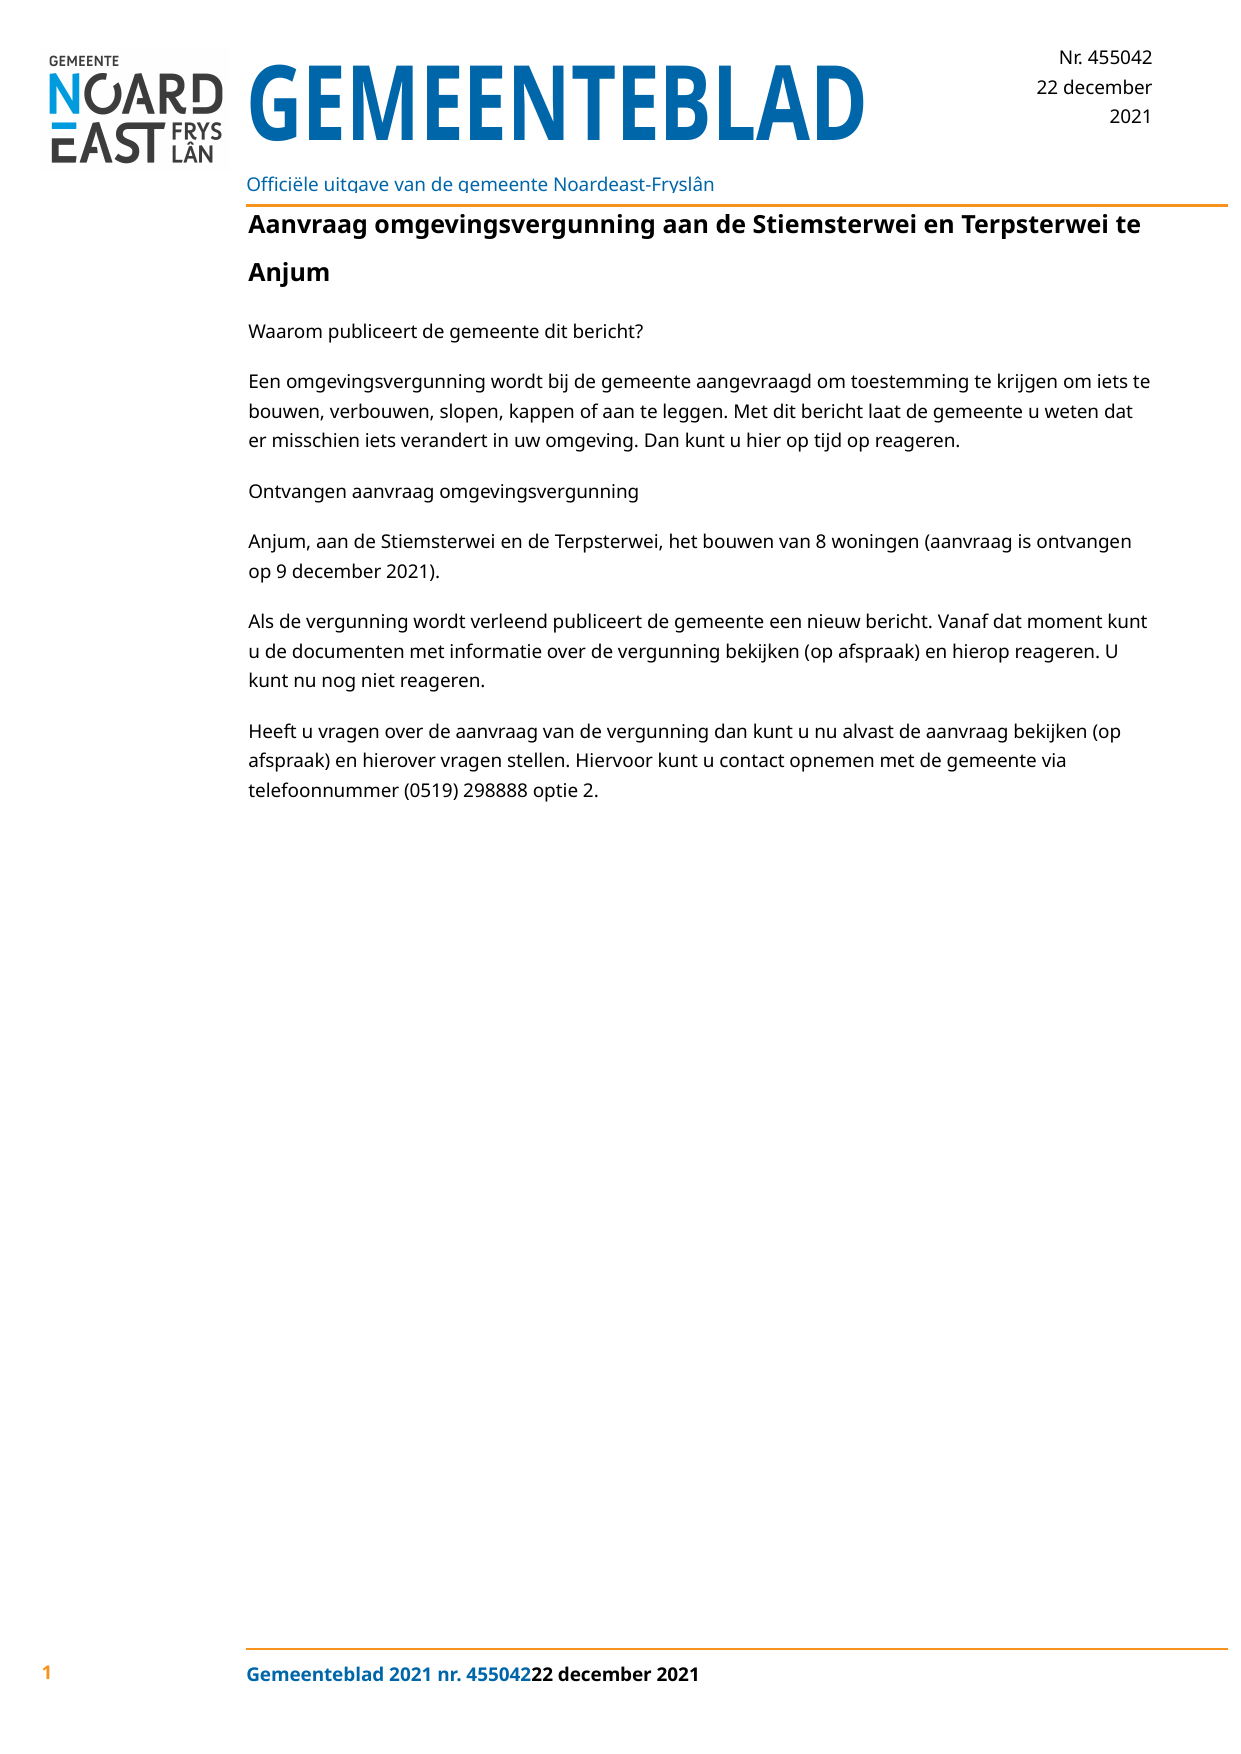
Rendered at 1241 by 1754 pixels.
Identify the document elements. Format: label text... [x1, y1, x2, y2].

text Anjum, aan de Stiemsterwei en de Terpsterwei, het bouwen van 8 woningen (aanvraag is ontvangen op 9 december 2021). [248, 528, 1152, 584]
picture [41, 47, 231, 172]
text Heeft u vragen over de aanvraag van de vergunning dan kunt u nu alvast de aanvraag bekijken (op afspraak) en hierover vragen stellen. Hiervoor kunt u contact opnemen met de gemeente via telefoonnummer (0519) 298888 optie 2. [248, 718, 1152, 803]
text Een omgevingsvergunning wordt bij de gemeente aangevraagd om toestemming te krijgen om iets te bouwen, verbouwen, slopen, kappen of aan te leggen. Met dit bericht laat de gemeente u weten dat er misschien iets verandert in uw omgeving. Dan kunt u hier op tijd op reageren. [248, 368, 1152, 453]
text Aanvraag omgevingsvergunning aan de Stiemsterwei en Terpsterwei te Anjum [248, 207, 1152, 288]
text Als de vergunning wordt verleend publiceert de gemeente een nieuw bericht. Vanaf dat moment kunt u de documenten met informatie over de vergunning bekijken (op afspraak) en hierop reageren. U kunt nu nog niet reageren. [248, 608, 1152, 693]
text Waarom publiceert de gemeente dit bericht? [248, 318, 1152, 344]
text Ontvangen aanvraag omgevingsvergunning [248, 478, 1152, 504]
